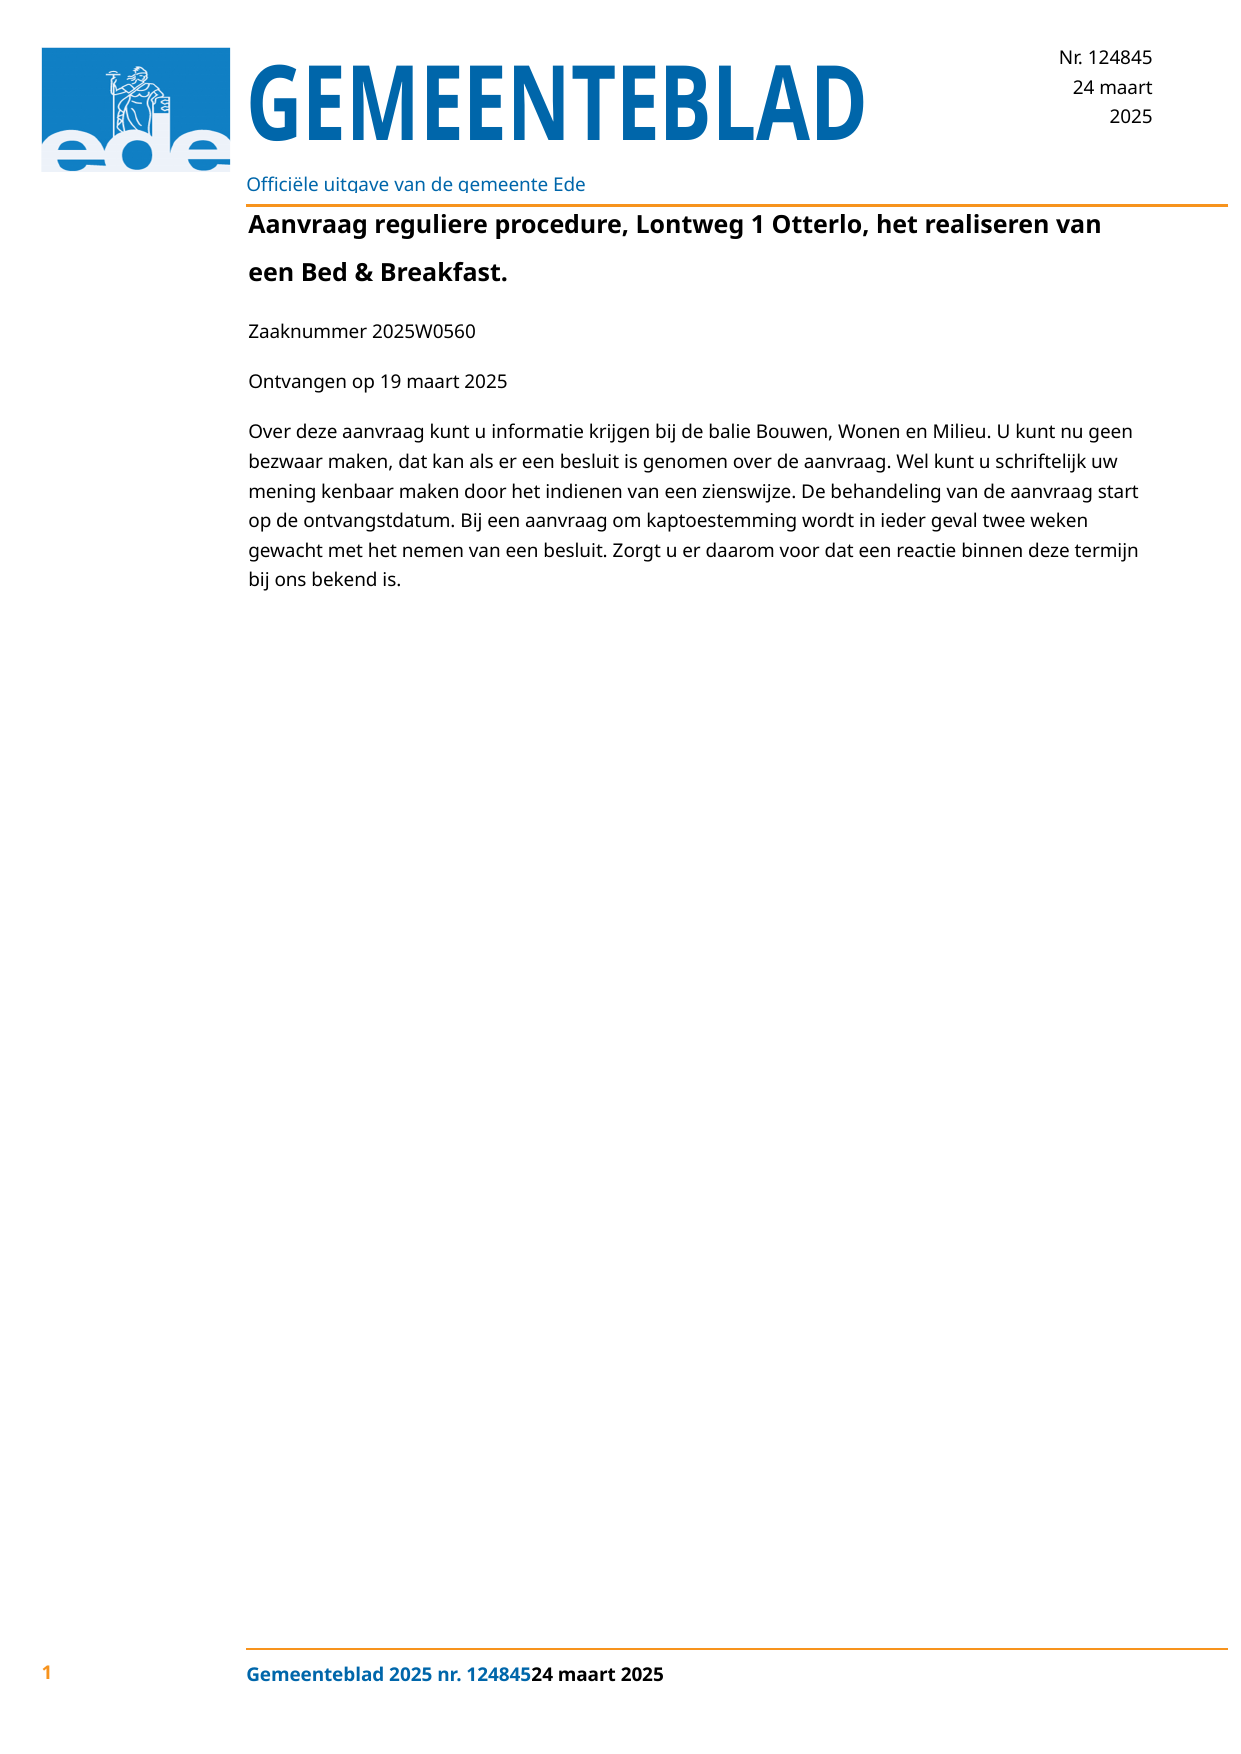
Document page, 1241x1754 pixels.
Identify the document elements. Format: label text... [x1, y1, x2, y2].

text Zaaknummer 2025W0560 [248, 318, 1152, 344]
picture [41, 47, 231, 172]
text Aanvraag reguliere procedure, Lontweg 1 Otterlo, het realiseren van een Bed & Breakfast. [248, 207, 1152, 288]
text Ontvangen op 19 maart 2025 [248, 368, 1152, 394]
text Over deze aanvraag kunt u informatie krijgen bij de balie Bouwen, Wonen en Milieu. U kunt nu geen bezwaar maken, dat kan als er een besluit is genomen over de aanvraag. Wel kunt u schriftelijk uw mening kenbaar maken door het indienen van een zienswijze. De behandeling van de aanvraag start op de ontvangstdatum. Bij een aanvraag om kaptoestemming wordt in ieder geval twee weken gewacht met het nemen van een besluit. Zorgt u er daarom voor dat een reactie binnen deze termijn bij ons bekend is. [248, 419, 1152, 592]
